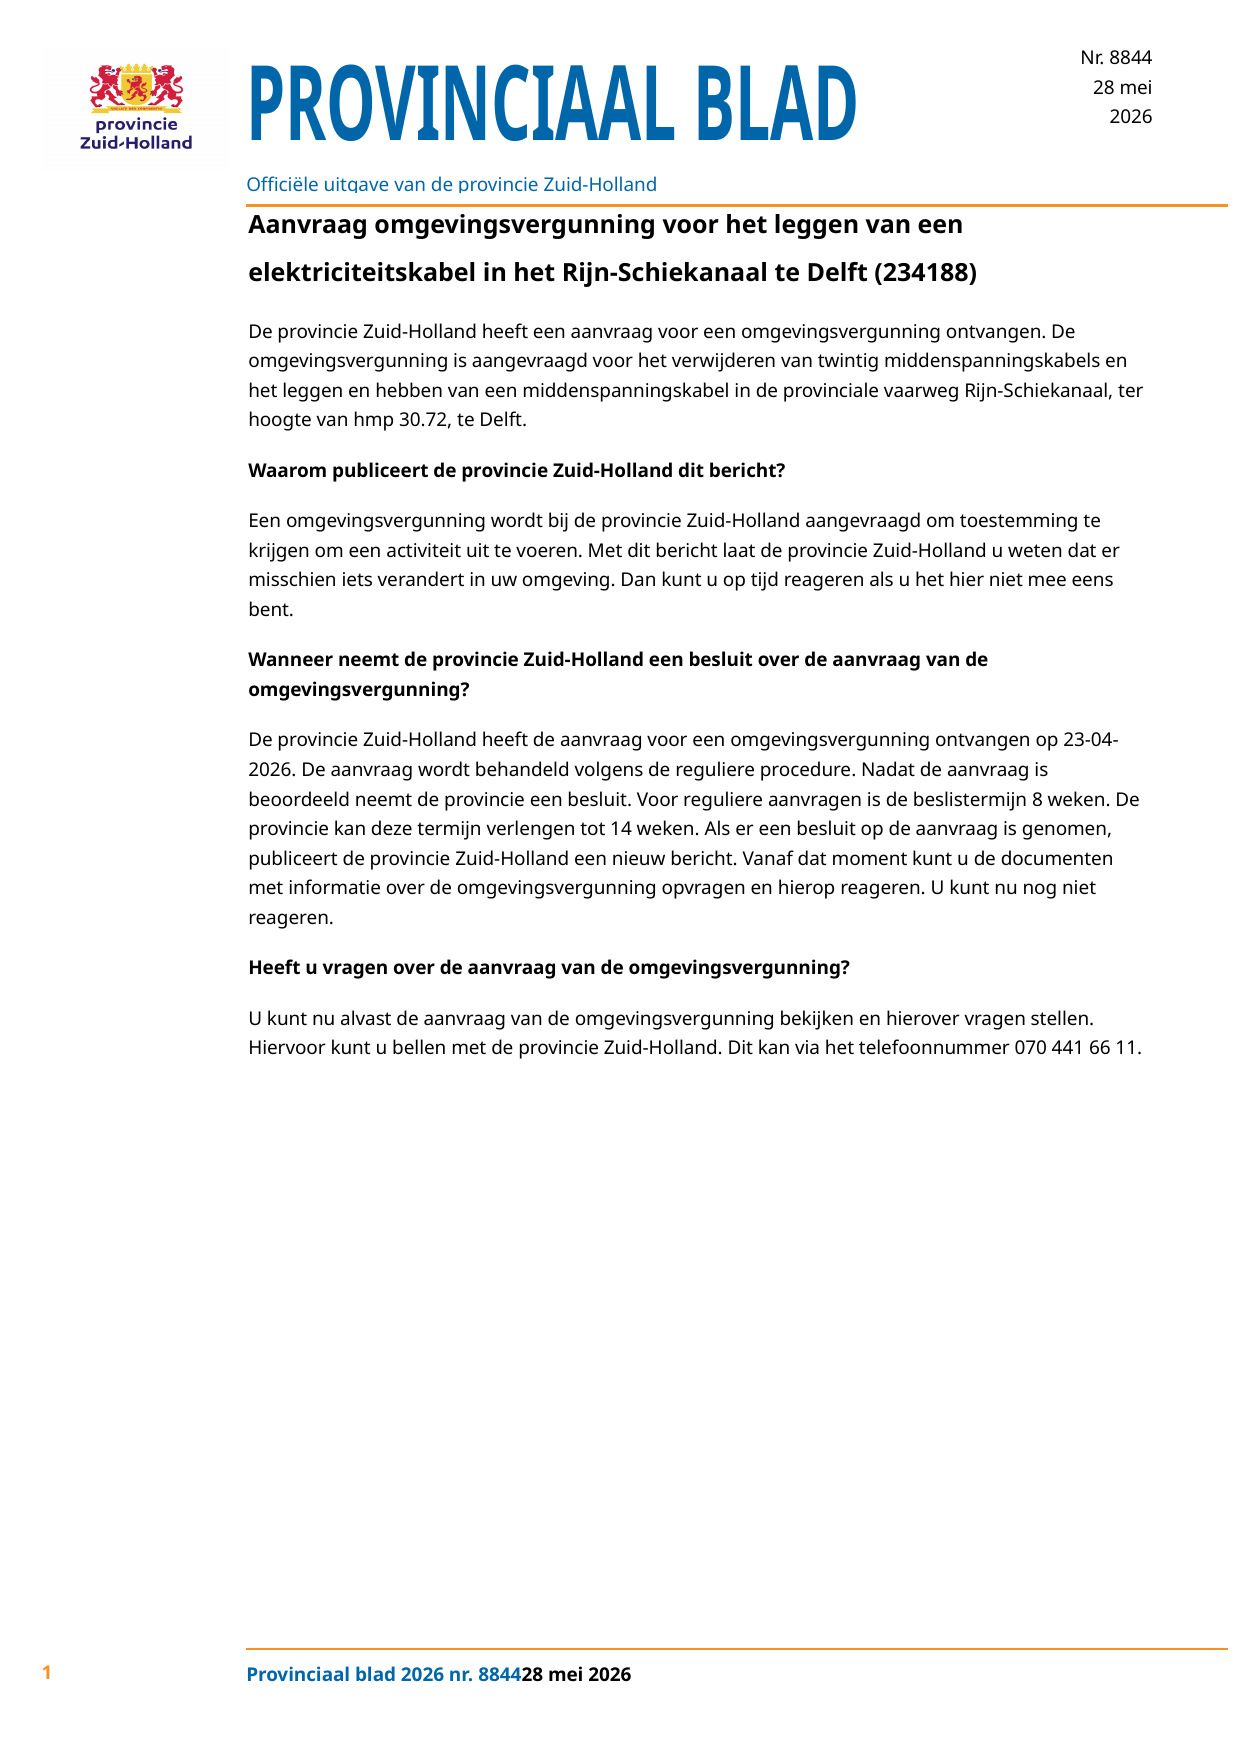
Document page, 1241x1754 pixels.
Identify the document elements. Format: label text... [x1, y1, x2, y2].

text Aanvraag omgevingsvergunning voor het leggen van een elektriciteitskabel in het Rijn-Schiekanaal te Delft (234188) [248, 207, 1152, 288]
picture [41, 47, 231, 172]
text Een omgevingsvergunning wordt bij de provincie Zuid-Holland aangevraagd om toestemming te krijgen om een activiteit uit te voeren. Met dit bericht laat de provincie Zuid-Holland u weten dat er misschien iets verandert in uw omgeving. Dan kunt u op tijd reageren als u het hier niet mee eens bent. [248, 507, 1152, 622]
text Wanneer neemt de provincie Zuid-Holland een besluit over de aanvraag van de omgevingsvergunning? [248, 647, 1152, 702]
text U kunt nu alvast de aanvraag van de omgevingsvergunning bekijken en hierover vragen stellen. Hiervoor kunt u bellen met de provincie Zuid-Holland. Dit kan via het telefoonnummer 070 441 66 11. [248, 1005, 1152, 1060]
text Heeft u vragen over de aanvraag van de omgevingsvergunning? [248, 954, 1152, 980]
text De provincie Zuid-Holland heeft een aanvraag voor een omgevingsvergunning ontvangen. De omgevingsvergunning is aangevraagd voor het verwijderen van twintig middenspanningskabels en het leggen en hebben van een middenspanningskabel in de provinciale vaarweg Rijn-Schiekanaal, ter hoogte van hmp 30.72, te Delft. [248, 318, 1152, 432]
text Waarom publiceert de provincie Zuid-Holland dit bericht? [248, 457, 1152, 483]
text De provincie Zuid-Holland heeft de aanvraag voor een omgevingsvergunning ontvangen op 23-04-2026. De aanvraag wordt behandeld volgens de reguliere procedure. Nadat de aanvraag is beoordeeld neemt de provincie een besluit. Voor reguliere aanvragen is de beslistermijn 8 weken. De provincie kan deze termijn verlengen tot 14 weken. Als er een besluit op de aanvraag is genomen, publiceert de provincie Zuid-Holland een nieuw bericht. Vanaf dat moment kunt u de documenten met informatie over de omgevingsvergunning opvragen en hierop reageren. U kunt nu nog niet reageren. [248, 727, 1152, 930]
